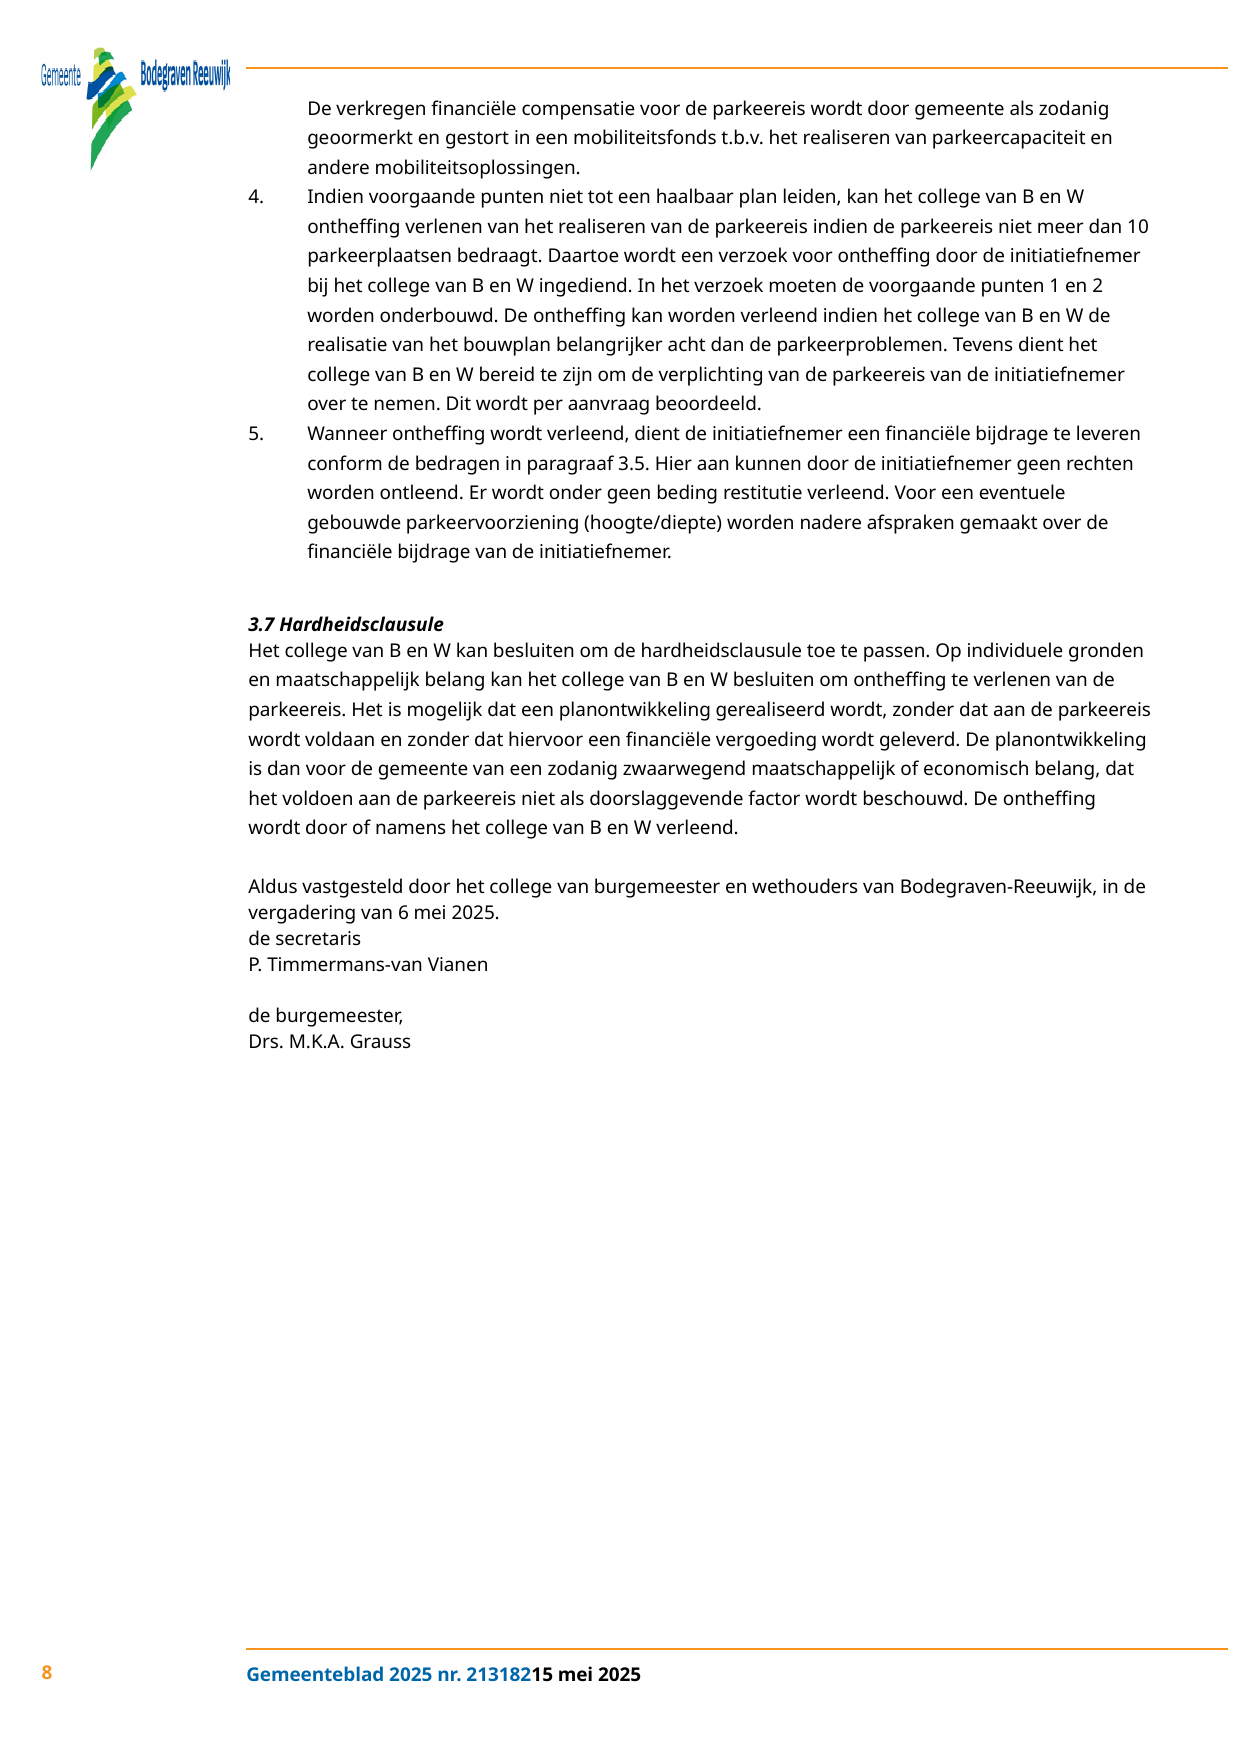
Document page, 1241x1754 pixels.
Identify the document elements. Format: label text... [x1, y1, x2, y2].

text Drs. M.K.A. Grauss [248, 1028, 1152, 1054]
list Wanneer ontheffing wordt verleend, dient de initiatiefnemer een financiële bijdrage te leveren conform de bedragen in paragraaf 3.5. Hier aan kunnen door de initiatiefnemer geen rechten worden ontleend. Er wordt onder geen beding restitutie verleend. Voor een eventuele gebouwde parkeervoorziening (hoogte/diepte) worden nadere afspraken gemaakt over de financiële bijdrage van de initiatiefnemer. [248, 420, 1152, 564]
list Indien voorgaande punten niet tot een haalbaar plan leiden, kan het college van B en W ontheffing verlenen van het realiseren van de parkeereis indien de parkeereis niet meer dan 10 parkeerplaatsen bedraagt. Daartoe wordt een verzoek voor ontheffing door de initiatiefnemer bij het college van B en W ingediend. In het verzoek moeten de voorgaande punten 1 en 2 worden onderbouwd. De ontheffing kan worden verleend indien het college van B en W de realisatie van het bouwplan belangrijker acht dan de parkeerproblemen. Tevens dient het college van B en W bereid te zijn om de verplichting van de parkeereis van de initiatiefnemer over te nemen. Dit wordt per aanvraag beoordeeld. [248, 183, 1152, 416]
text Aldus vastgesteld door het college van burgemeester en wethouders van Bodegraven-Reeuwijk, in de vergadering van 6 mei 2025. [248, 874, 1152, 925]
picture [41, 47, 231, 172]
text de burgemeester, [248, 1002, 1152, 1028]
list De verkregen financiële compensatie voor de parkeereis wordt door gemeente als zodanig geoormerkt en gestort in een mobiliteitsfonds t.b.v. het realiseren van parkeercapaciteit en andere mobiliteitsoplossingen. [248, 95, 1152, 180]
text 3.7 Hardheidsclausule [248, 611, 1152, 637]
text P. Timmermans-van Vianen [248, 951, 1152, 977]
text de secretaris [248, 925, 1152, 951]
text Het college van B en W kan besluiten om de hardheidsclausule toe te passen. Op individuele gronden en maatschappelijk belang kan het college van B en W besluiten om ontheffing te verlenen van de parkeereis. Het is mogelijk dat een planontwikkeling gerealiseerd wordt, zonder dat aan de parkeereis wordt voldaan en zonder dat hiervoor een financiële vergoeding wordt geleverd. De planontwikkeling is dan voor de gemeente van een zodanig zwaarwegend maatschappelijk of economisch belang, dat het voldoen aan de parkeereis niet als doorslaggevende factor wordt beschouwd. De ontheffing wordt door of namens het college van B en W verleend. [248, 637, 1152, 840]
